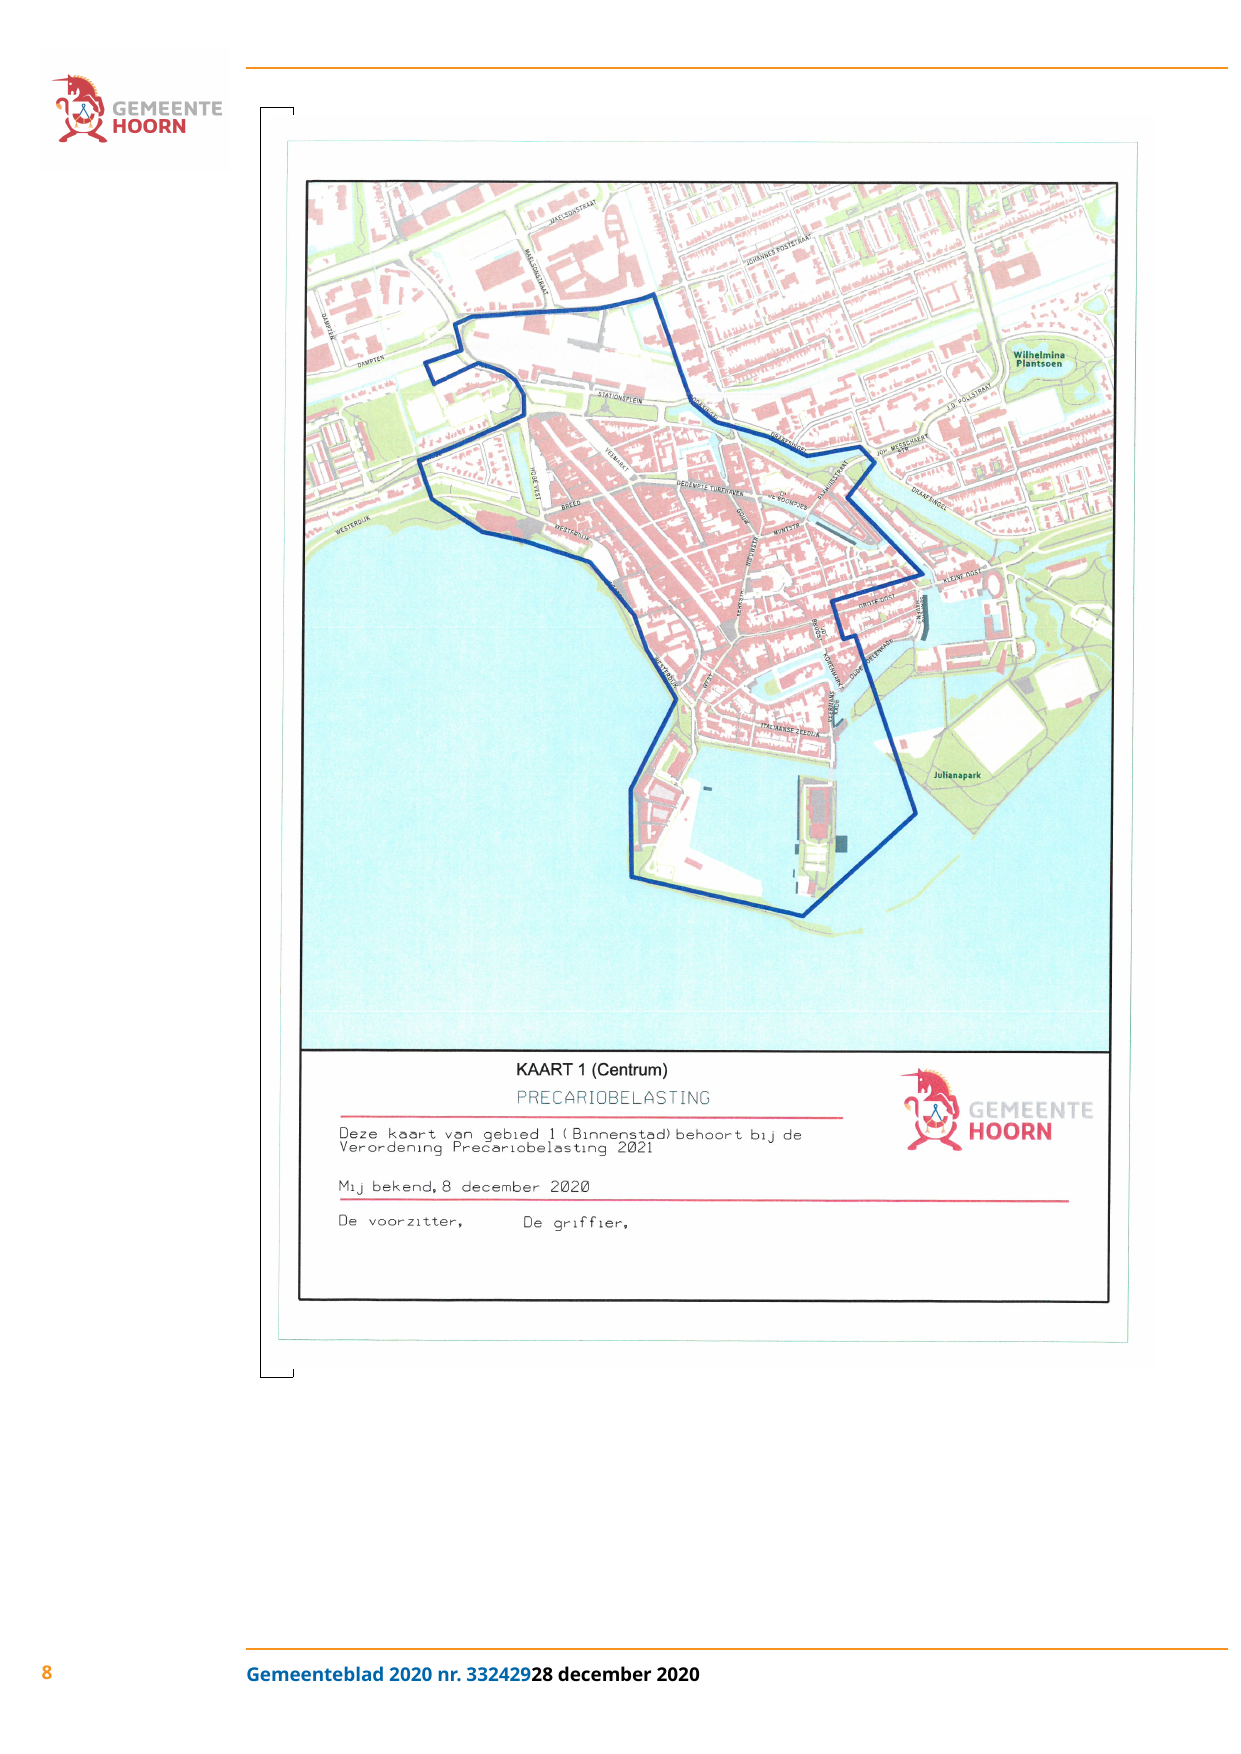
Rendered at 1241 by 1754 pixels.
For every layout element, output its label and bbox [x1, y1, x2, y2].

picture [268, 115, 1155, 1369]
picture [41, 47, 231, 172]
